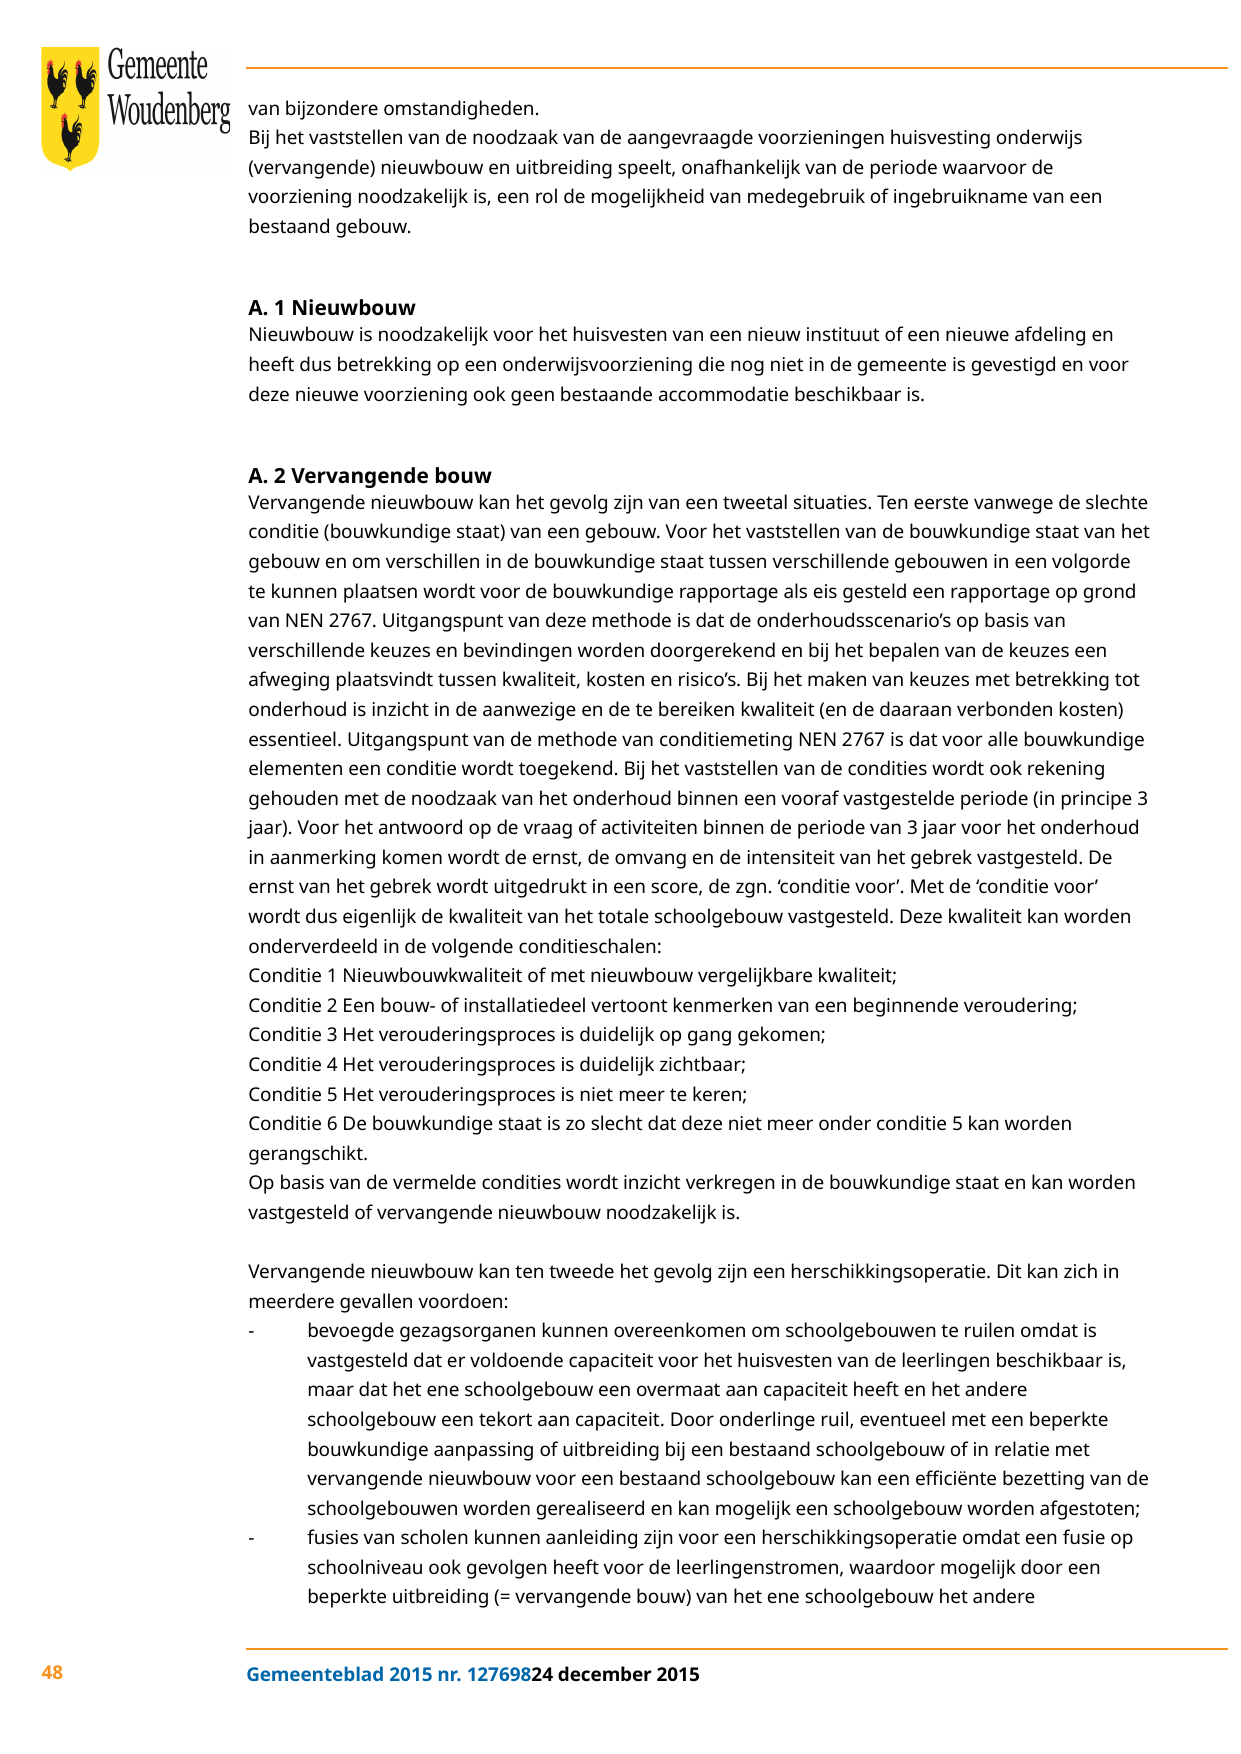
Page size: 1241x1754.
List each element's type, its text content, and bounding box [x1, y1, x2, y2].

text Conditie 3 Het verouderingsproces is duidelijk op gang gekomen; [248, 1022, 1152, 1047]
text Nieuwbouw is noodzakelijk voor het huisvesten van een nieuw instituut of een nieuwe afdeling en heeft dus betrekking op een onderwijsvoorziening die nog niet in de gemeente is gevestigd en voor deze nieuwe voorziening ook geen bestaande accommodatie beschikbaar is. [248, 322, 1152, 406]
text Conditie 5 Het verouderingsproces is niet meer te keren; [248, 1081, 1152, 1107]
picture [41, 47, 231, 172]
text A. 2 Vervangende bouw [248, 461, 1152, 489]
list fusies van scholen kunnen aanleiding zijn voor een herschikkingsoperatie omdat een fusie op schoolniveau ook gevolgen heeft voor de leerlingenstromen, waardoor mogelijk door een beperkte uitbreiding (= vervangende bouw) van het ene schoolgebouw het andere [248, 1524, 1152, 1609]
text Vervangende nieuwbouw kan ten tweede het gevolg zijn een herschikkingsoperatie. Dit kan zich in meerdere gevallen voordoen: [248, 1258, 1152, 1314]
text Conditie 1 Nieuwbouwkwaliteit of met nieuwbouw vergelijkbare kwaliteit; [248, 962, 1152, 988]
text Conditie 4 Het verouderingsproces is duidelijk zichtbaar; [248, 1051, 1152, 1077]
text A. 1 Nieuwbouw [248, 293, 1152, 322]
text Op basis van de vermelde condities wordt inzicht verkregen in de bouwkundige staat en kan worden vastgesteld of vervangende nieuwbouw noodzakelijk is. [248, 1169, 1152, 1225]
text Conditie 6 De bouwkundige staat is zo slecht dat deze niet meer onder conditie 5 kan worden gerangschikt. [248, 1110, 1152, 1166]
text Vervangende nieuwbouw kan het gevolg zijn van een tweetal situaties. Ten eerste vanwege de slechte conditie (bouwkundige staat) van een gebouw. Voor het vaststellen van de bouwkundige staat van het gebouw en om verschillen in de bouwkundige staat tussen verschillende gebouwen in een volgorde te kunnen plaatsen wordt voor de bouwkundige rapportage als eis gesteld een rapportage op grond van NEN 2767. Uitgangspunt van deze methode is dat de onderhoudsscenario’s op basis van verschillende keuzes en bevindingen worden doorgerekend en bij het bepalen van de keuzes een afweging plaatsvindt tussen kwaliteit, kosten en risico’s. Bij het maken van keuzes met betrekking tot onderhoud is inzicht in de aanwezige en de te bereiken kwaliteit (en de daaraan verbonden kosten) essentieel. Uitgangspunt van de methode van conditiemeting NEN 2767 is dat voor alle bouwkundige elementen een conditie wordt toegekend. Bij het vaststellen van de condities wordt ook rekening gehouden met de noodzaak van het onderhoud binnen een vooraf vastgestelde periode (in principe 3 jaar). Voor het antwoord op de vraag of activiteiten binnen de periode van 3 jaar voor het onderhoud in aanmerking komen wordt de ernst, de omvang en de intensiteit van het gebrek vastgesteld. De ernst van het gebrek wordt uitgedrukt in een score, de zgn. ‘conditie voor’. Met de ‘conditie voor’ wordt dus eigenlijk de kwaliteit van het totale schoolgebouw vastgesteld. Deze kwaliteit kan worden onderverdeeld in de volgende conditieschalen: [248, 489, 1152, 959]
text Bij het vaststellen van de noodzaak van de aangevraagde voorzieningen huisvesting onderwijs (vervangende) nieuwbouw en uitbreiding speelt, onafhankelijk van de periode waarvoor de voorziening noodzakelijk is, een rol de mogelijkheid van medegebruik of ingebruikname van een bestaand gebouw. [248, 124, 1152, 239]
text Conditie 2 Een bouw- of installatiedeel vertoont kenmerken van een beginnende veroudering; [248, 992, 1152, 1018]
list bevoegde gezagsorganen kunnen overeenkomen om schoolgebouwen te ruilen omdat is vastgesteld dat er voldoende capaciteit voor het huisvesten van de leerlingen beschikbaar is, maar dat het ene schoolgebouw een overmaat aan capaciteit heeft en het andere schoolgebouw een tekort aan capaciteit. Door onderlinge ruil, eventueel met een beperkte bouwkundige aanpassing of uitbreiding bij een bestaand schoolgebouw of in relatie met vervangende nieuwbouw voor een bestaand schoolgebouw kan een efficiënte bezetting van de schoolgebouwen worden gerealiseerd en kan mogelijk een schoolgebouw worden afgestoten; [248, 1317, 1152, 1521]
text van bijzondere omstandigheden. [248, 95, 1152, 121]
